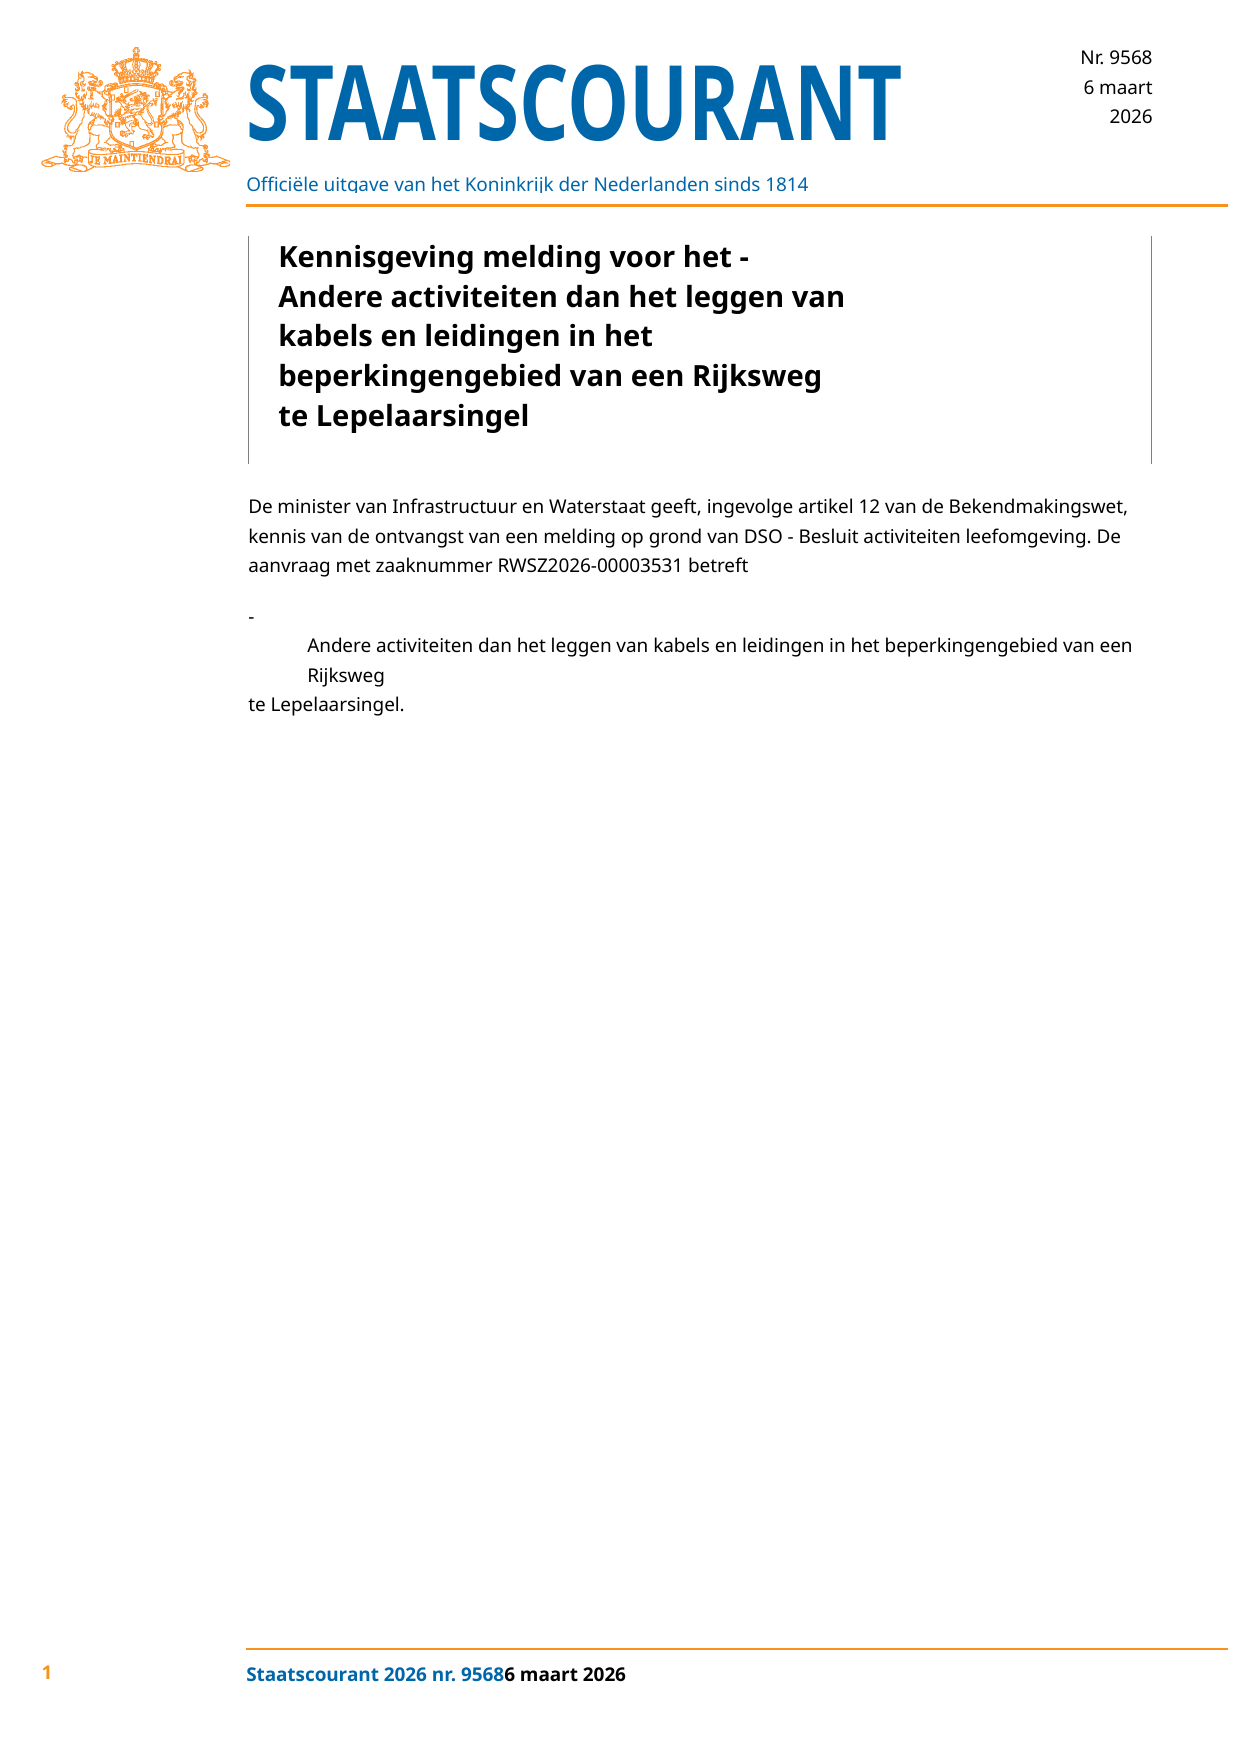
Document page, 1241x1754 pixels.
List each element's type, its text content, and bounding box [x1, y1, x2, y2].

picture [912, 236, 1090, 414]
text te Lepelaarsingel. [248, 692, 1152, 717]
list Andere activiteiten dan het leggen van kabels en leidingen in het beperkingengebied van een Rijksweg [248, 632, 1152, 688]
table_header [1090, 236, 1151, 413]
table_header [850, 236, 912, 413]
table_header [850, 414, 1151, 464]
picture [41, 47, 231, 172]
text De minister van Infrastructuur en Waterstaat geeft, ingevolge artikel 12 van de Bekendmakingswet, kennis van de ontvangst van een melding op grond van DSO - Besluit activiteiten leefomgeving. De aanvraag met zaaknummer RWSZ2026-00003531 betreft [248, 493, 1152, 578]
table_header Kennisgeving melding voor het -Andere activiteiten dan het leggen van kabels en leidingen in het beperkingengebied van een Rijksweg te Lepelaarsingel [249, 236, 850, 464]
